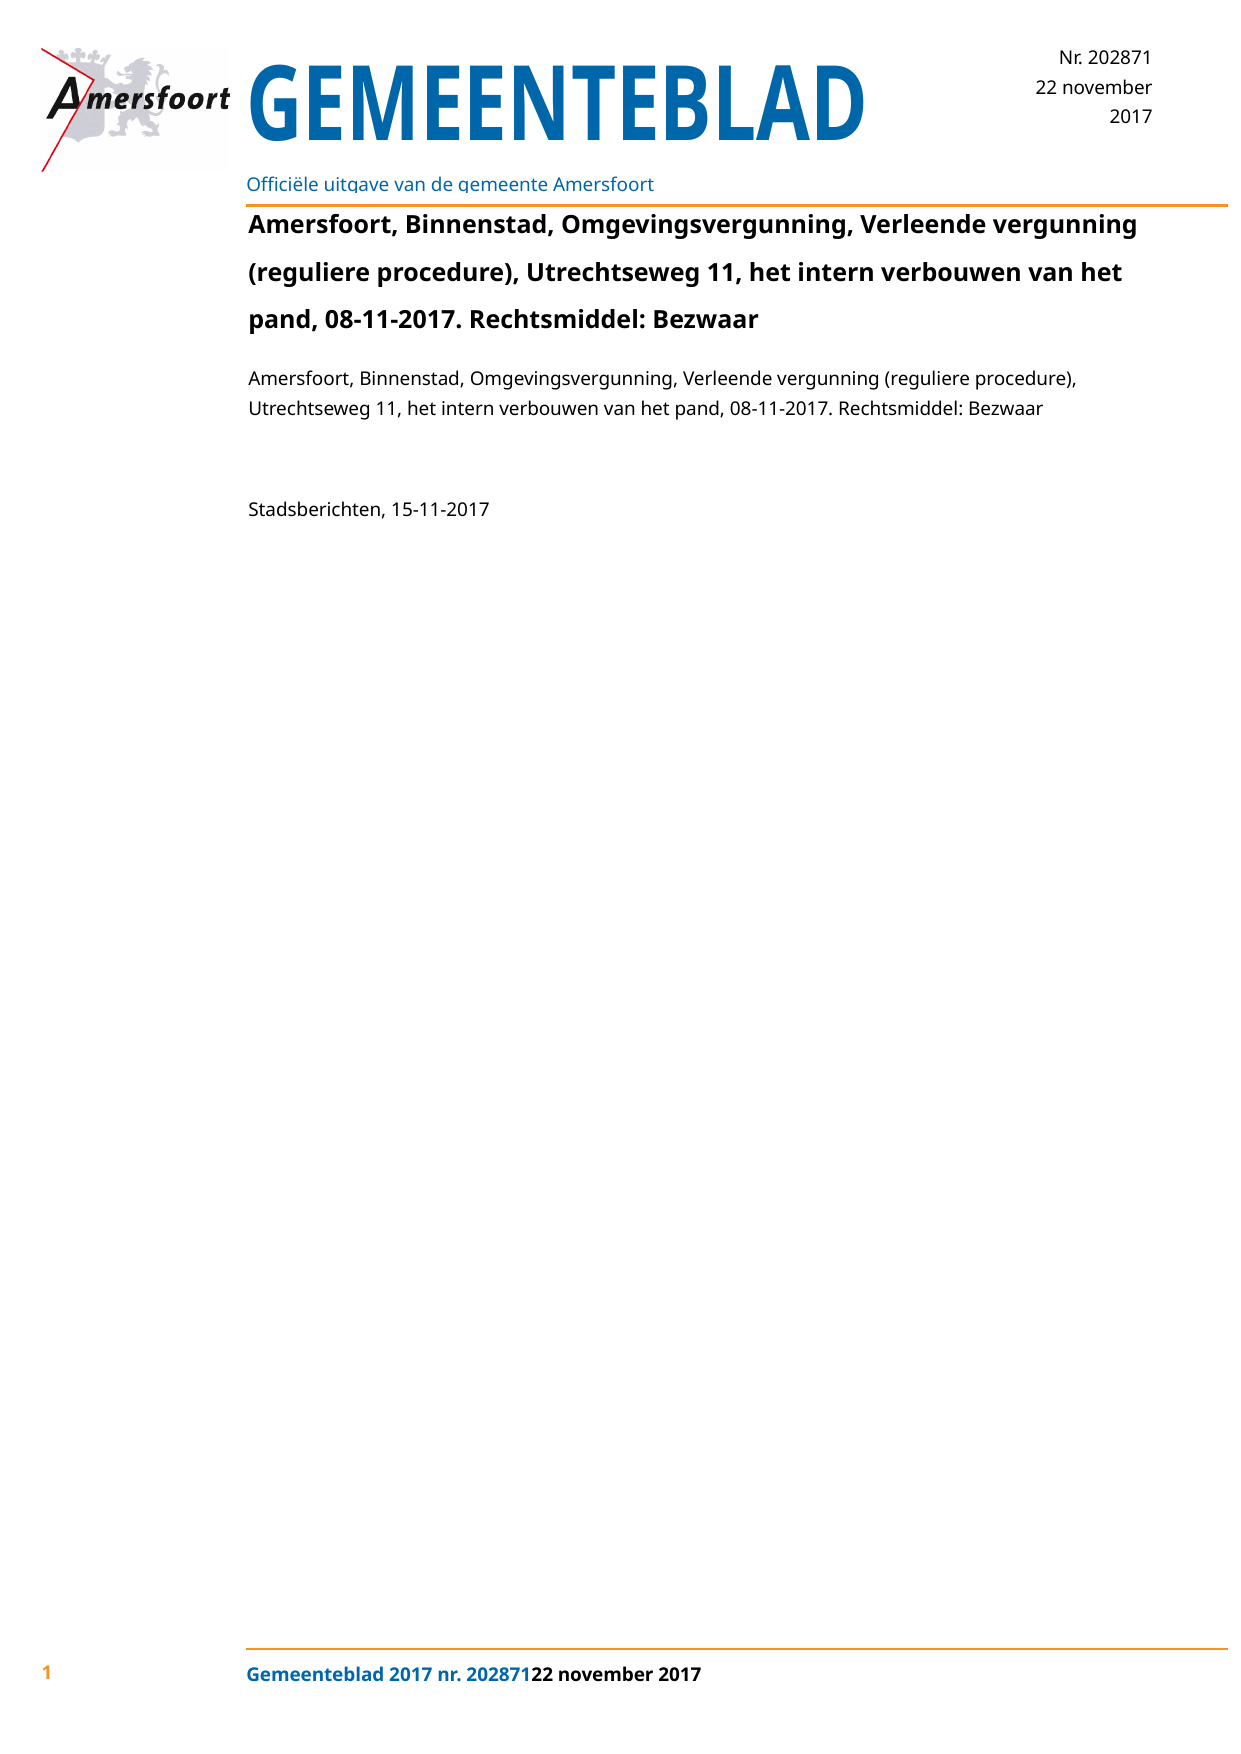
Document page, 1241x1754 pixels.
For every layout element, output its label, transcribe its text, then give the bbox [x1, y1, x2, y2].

picture [41, 47, 231, 172]
text Stadsberichten, 15-11-2017 [248, 496, 1152, 522]
text Amersfoort, Binnenstad, Omgevingsvergunning, Verleende vergunning (reguliere procedure), Utrechtseweg 11, het intern verbouwen van het pand, 08-11-2017. Rechtsmiddel: Bezwaar [248, 207, 1152, 336]
text Amersfoort, Binnenstad, Omgevingsvergunning, Verleende vergunning (reguliere procedure), Utrechtseweg 11, het intern verbouwen van het pand, 08-11-2017. Rechtsmiddel: Bezwaar [248, 366, 1152, 421]
